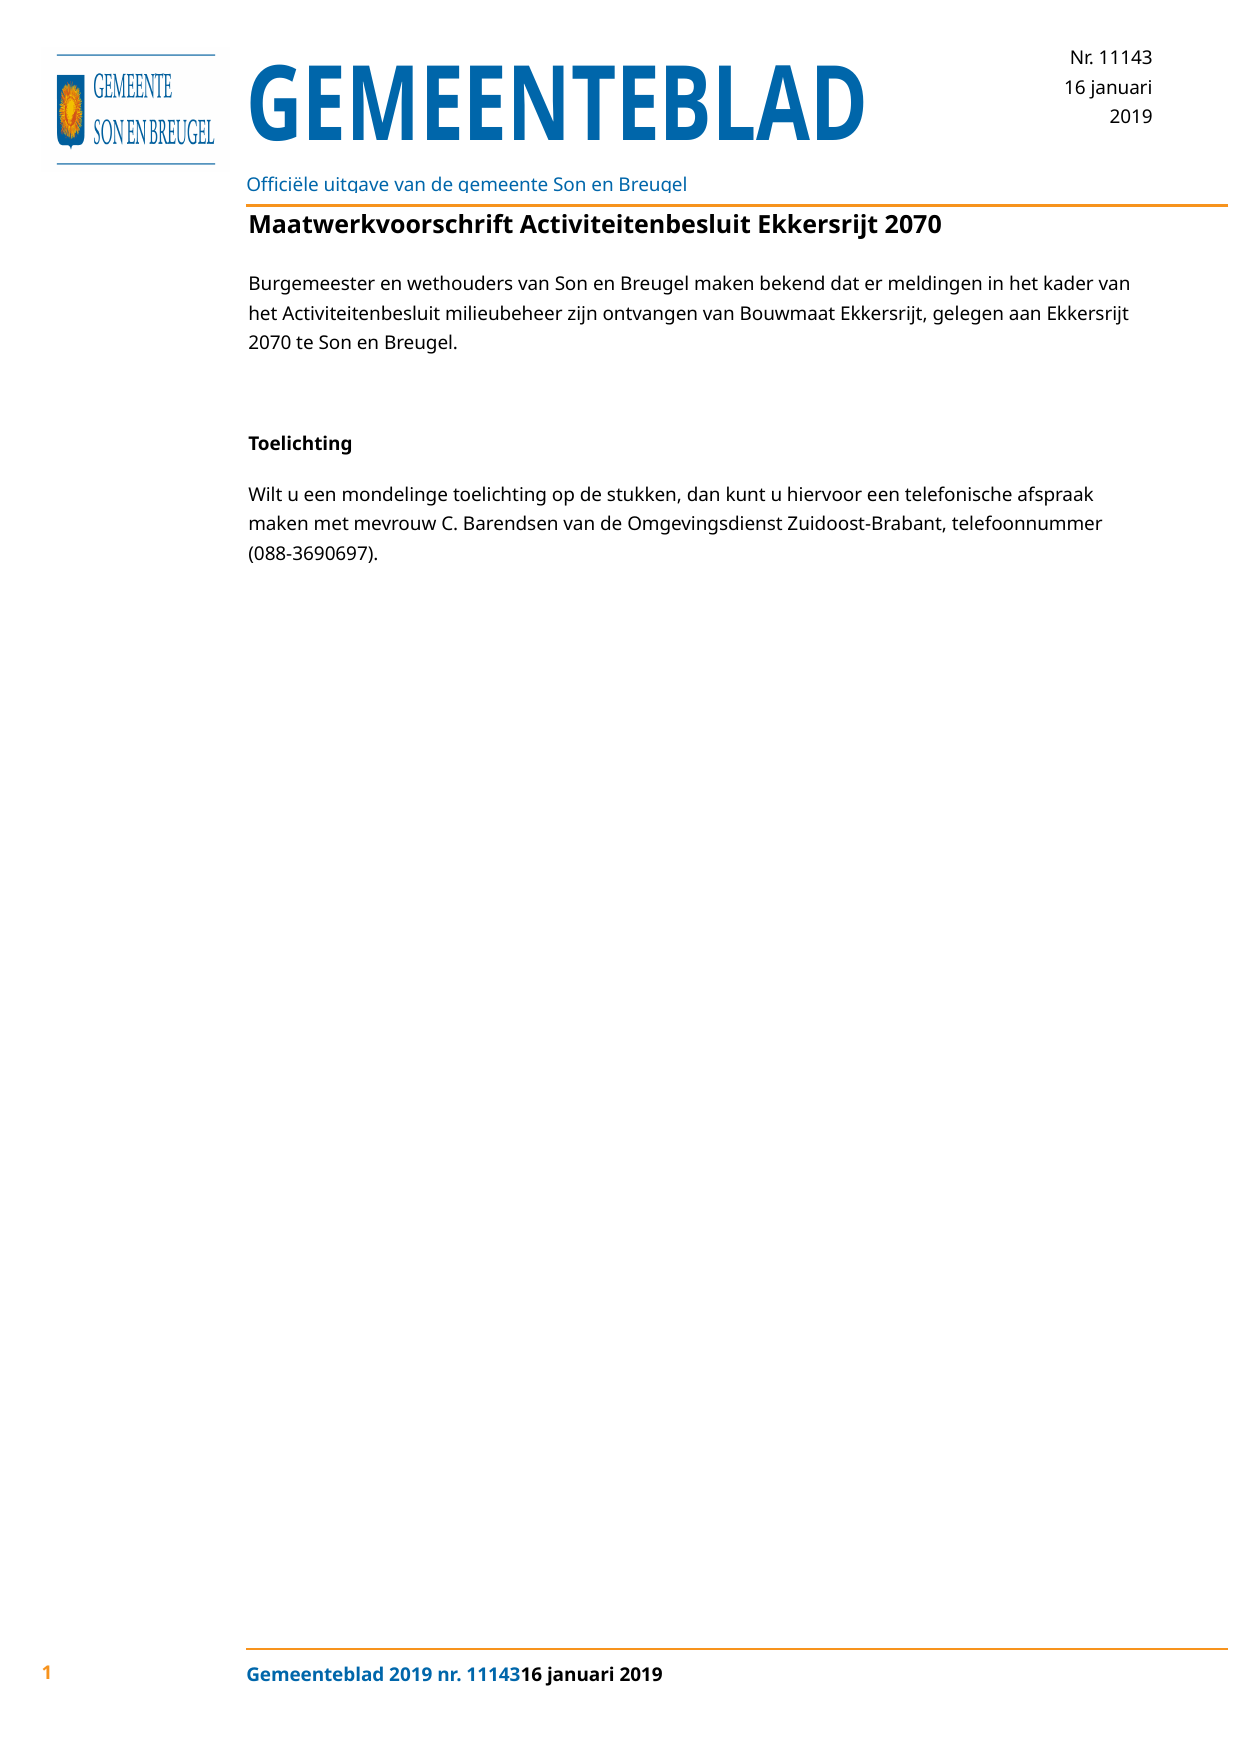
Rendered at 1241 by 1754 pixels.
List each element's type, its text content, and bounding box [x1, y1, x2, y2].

picture [41, 47, 231, 172]
text Wilt u een mondelinge toelichting op de stukken, dan kunt u hiervoor een telefonische afspraak maken met mevrouw C. Barendsen van de Omgevingsdienst Zuidoost-Brabant, telefoonnummer (088-3690697). [248, 481, 1152, 566]
text Burgemeester en wethouders van Son en Breugel maken bekend dat er meldingen in het kader van het Activiteitenbesluit milieubeheer zijn ontvangen van Bouwmaat Ekkersrijt, gelegen aan Ekkersrijt 2070 te Son en Breugel. [248, 270, 1152, 355]
text Toelichting [248, 430, 1152, 456]
text Maatwerkvoorschrift Activiteitenbesluit Ekkersrijt 2070 [248, 207, 1152, 241]
